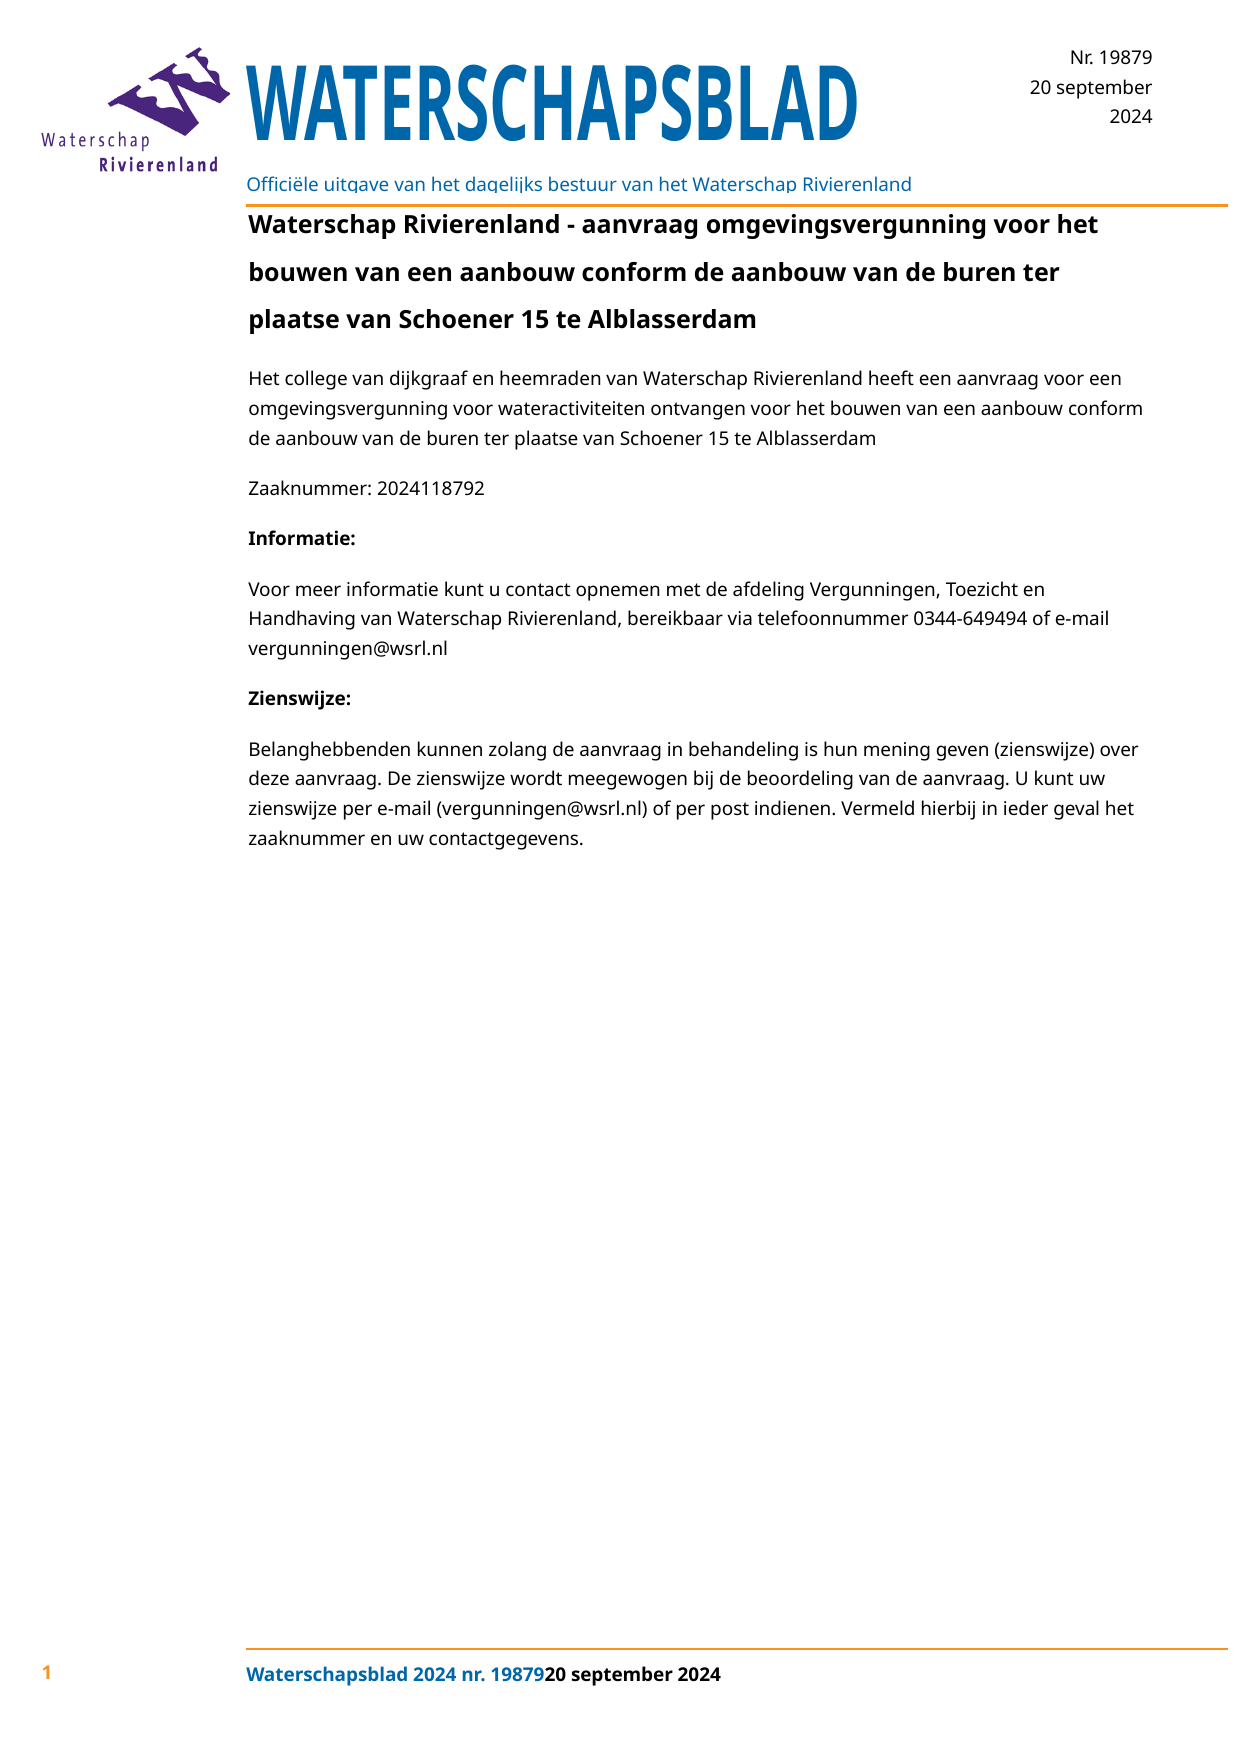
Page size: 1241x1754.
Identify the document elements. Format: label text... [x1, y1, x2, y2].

picture [41, 47, 231, 172]
text Belanghebbenden kunnen zolang de aanvraag in behandeling is hun mening geven (zienswijze) over deze aanvraag. De zienswijze wordt meegewogen bij de beoordeling van de aanvraag. U kunt uw zienswijze per e-mail (vergunningen@wsrl.nl) of per post indienen. Vermeld hierbij in ieder geval het zaaknummer en uw contactgegevens. [248, 736, 1152, 850]
text Informatie: [248, 526, 1152, 551]
text Waterschap Rivierenland - aanvraag omgevingsvergunning voor het bouwen van een aanbouw conform de aanbouw van de buren ter plaatse van Schoener 15 te Alblasserdam [248, 207, 1152, 336]
text Voor meer informatie kunt u contact opnemen met de afdeling Vergunningen, Toezicht en Handhaving van Waterschap Rivierenland, bereikbaar via telefoonnummer 0344-649494 of e-mail vergunningen@wsrl.nl [248, 576, 1152, 661]
text Zaaknummer: 2024118792 [248, 475, 1152, 501]
text Zienswijze: [248, 686, 1152, 711]
text Het college van dijkgraaf en heemraden van Waterschap Rivierenland heeft een aanvraag voor een omgevingsvergunning voor wateractiviteiten ontvangen voor het bouwen van een aanbouw conform de aanbouw van de buren ter plaatse van Schoener 15 te Alblasserdam [248, 366, 1152, 450]
